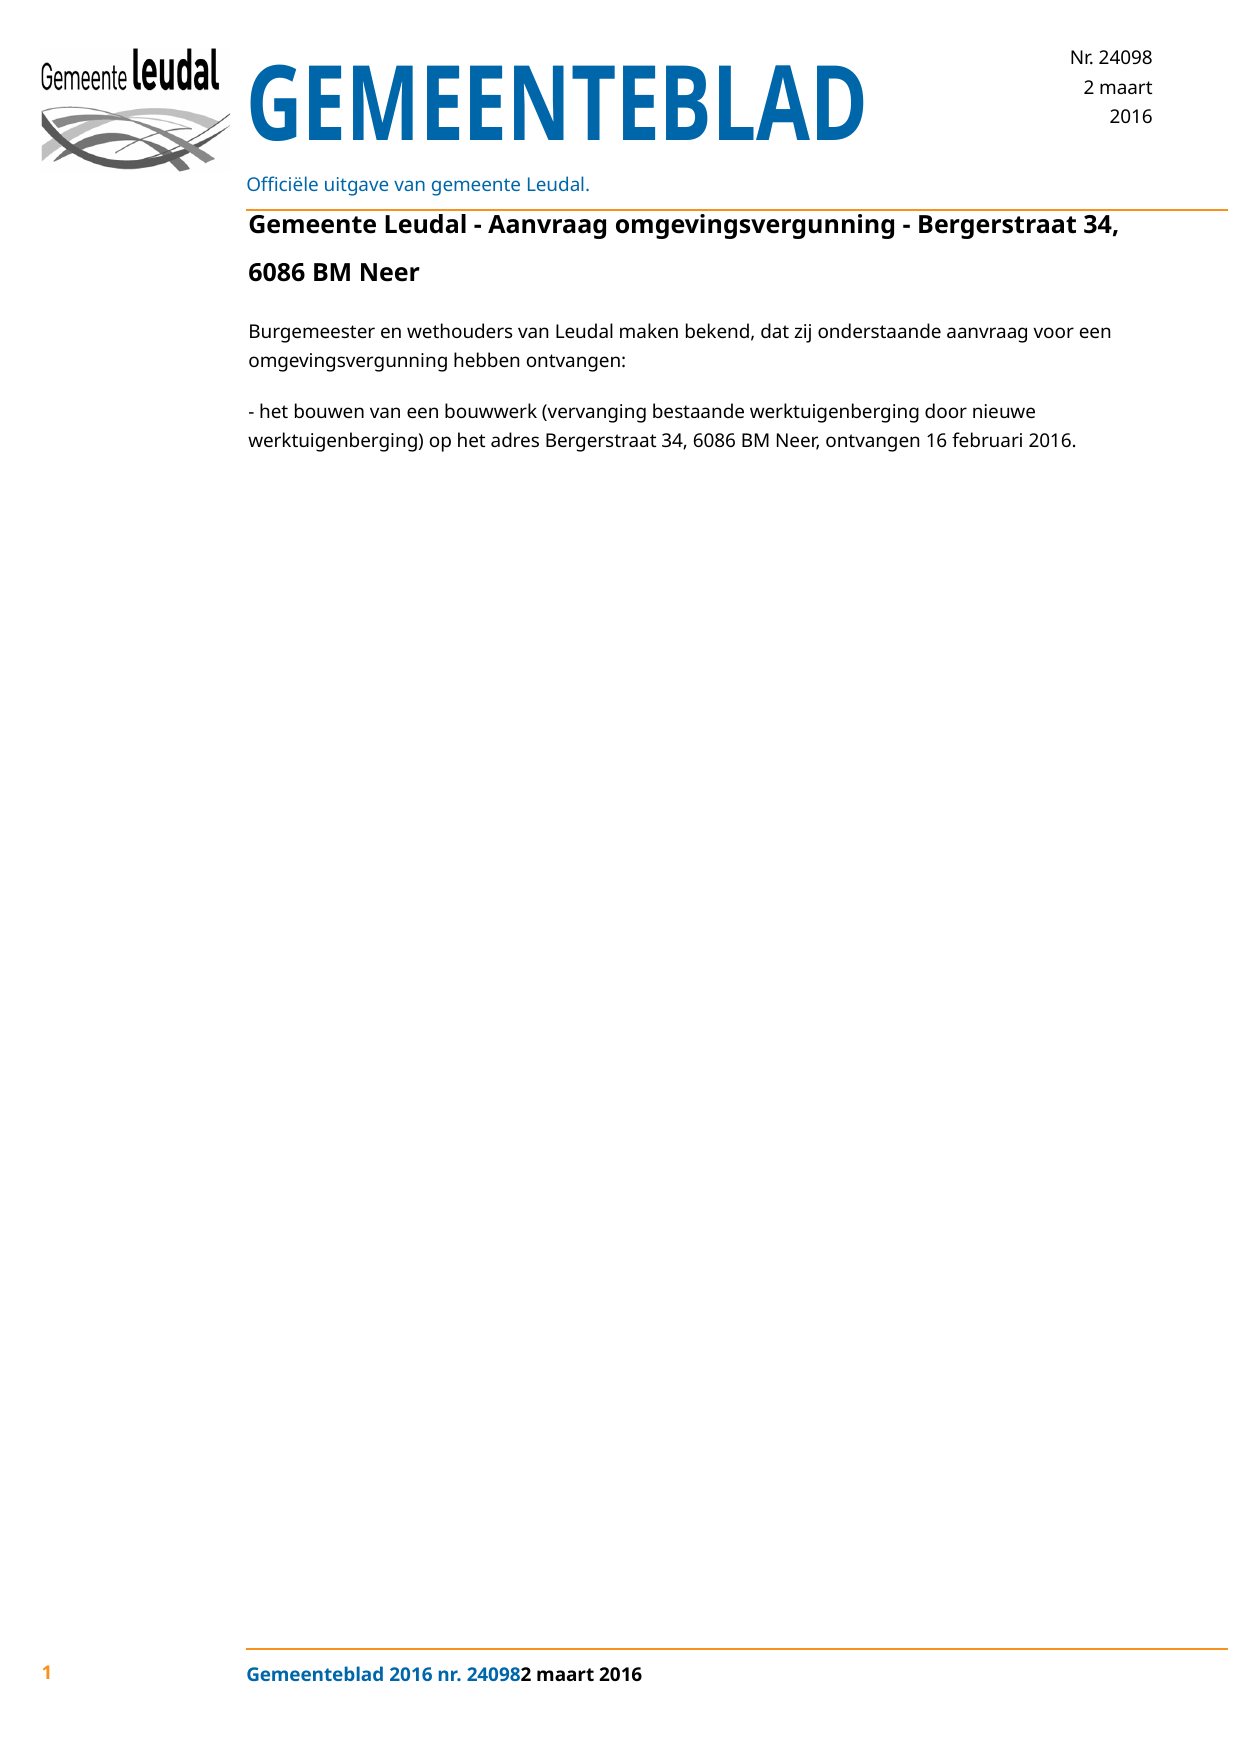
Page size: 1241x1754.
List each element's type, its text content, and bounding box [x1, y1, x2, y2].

text Gemeente Leudal - Aanvraag omgevingsvergunning - Bergerstraat 34, 6086 BM Neer [248, 211, 1152, 288]
picture [41, 47, 231, 172]
text - het bouwen van een bouwwerk (vervanging bestaande werktuigenberging door nieuwe werktuigenberging) op het adres Bergerstraat 34, 6086 BM Neer, ontvangen 16 februari 2016. [248, 398, 1152, 453]
text Burgemeester en wethouders van Leudal maken bekend, dat zij onderstaande aanvraag voor een omgevingsvergunning hebben ontvangen: [248, 318, 1152, 373]
